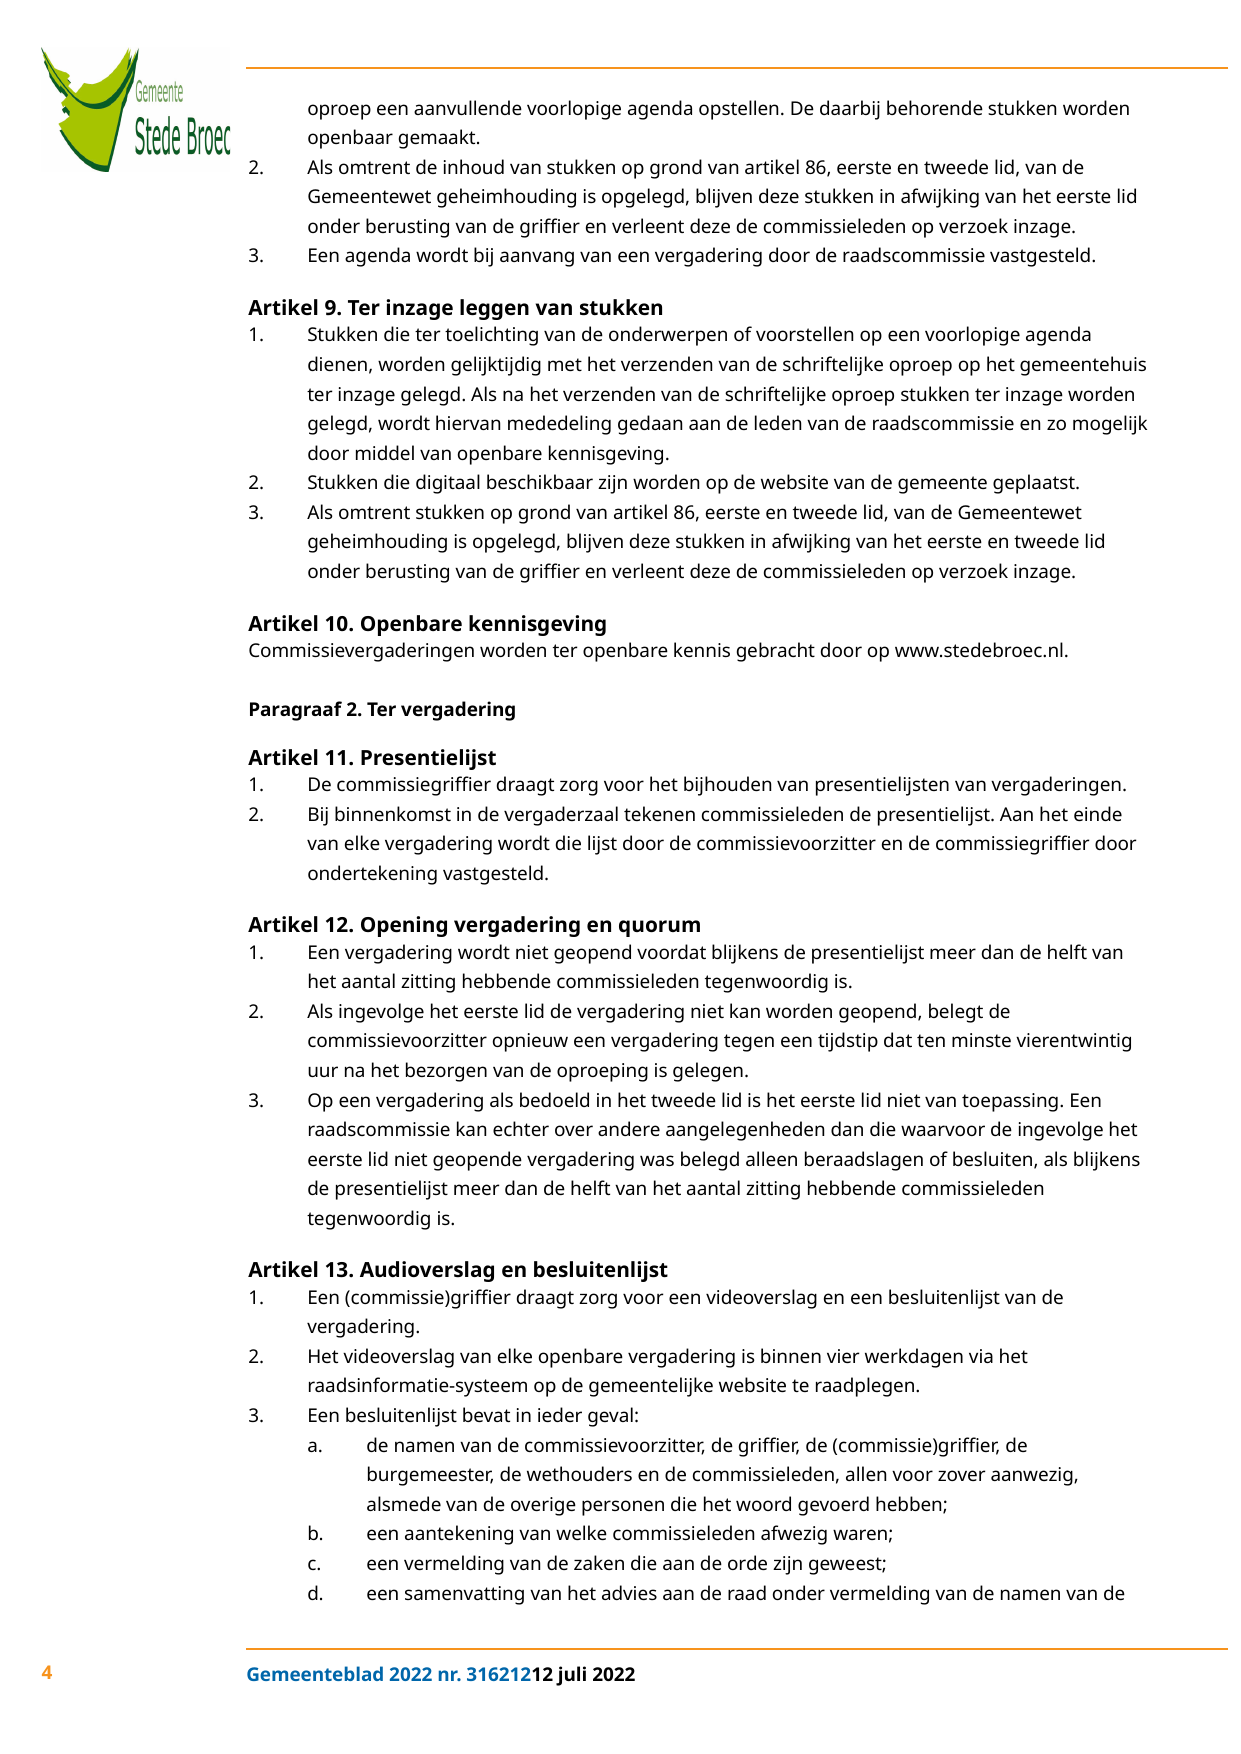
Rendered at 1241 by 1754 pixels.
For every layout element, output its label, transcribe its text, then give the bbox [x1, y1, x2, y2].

list Bij binnenkomst in de vergaderzaal tekenen commissieleden de presentielijst. Aan het einde van elke vergadering wordt die lijst door de commissievoorzitter en de commissiegriffier door ondertekening vastgesteld. [248, 801, 1152, 886]
list oproep een aanvullende voorlopige agenda opstellen. De daarbij behorende stukken worden openbaar gemaakt. [248, 95, 1152, 150]
text Paragraaf 2. Ter vergadering [248, 696, 1152, 722]
list Als omtrent stukken op grond van artikel 86, eerste en tweede lid, van de Gemeentewet geheimhouding is opgelegd, blijven deze stukken in afwijking van het eerste en tweede lid onder berusting van de griffier en verleent deze de commissieleden op verzoek inzage. [248, 499, 1152, 584]
text Artikel 13. Audioverslag en besluitenlijst [248, 1256, 1152, 1284]
text Artikel 10. Openbare kennisgeving [248, 609, 1152, 637]
list Het videoverslag van elke openbare vergadering is binnen vier werkdagen via het raadsinformatie-systeem op de gemeentelijke website te raadplegen. [248, 1343, 1152, 1398]
list een aantekening van welke commissieleden afwezig waren; [307, 1521, 1152, 1546]
list Een besluitenlijst bevat in ieder geval: [248, 1402, 1152, 1428]
list een vermelding van de zaken die aan de orde zijn geweest; [307, 1550, 1152, 1576]
list Stukken die digitaal beschikbaar zijn worden op de website van de gemeente geplaatst. [248, 469, 1152, 495]
list Als omtrent de inhoud van stukken op grond van artikel 86, eerste en tweede lid, van de Gemeentewet geheimhouding is opgelegd, blijven deze stukken in afwijking van het eerste lid onder berusting van de griffier en verleent deze de commissieleden op verzoek inzage. [248, 154, 1152, 239]
text Commissievergaderingen worden ter openbare kennis gebracht door op www.stedebroec.nl. [248, 637, 1152, 663]
list De commissiegriffier draagt zorg voor het bijhouden van presentielijsten van vergaderingen. [248, 771, 1152, 797]
text Artikel 12. Opening vergadering en quorum [248, 910, 1152, 939]
list Op een vergadering als bedoeld in het tweede lid is het eerste lid niet van toepassing. Een raadscommissie kan echter over andere aangelegenheden dan die waarvoor de ingevolge het eerste lid niet geopende vergadering was belegd alleen beraadslagen of besluiten, als blijkens de presentielijst meer dan de helft van het aantal zitting hebbende commissieleden tegenwoordig is. [248, 1087, 1152, 1231]
list Stukken die ter toelichting van de onderwerpen of voorstellen op een voorlopige agenda dienen, worden gelijktijdig met het verzenden van de schriftelijke oproep op het gemeentehuis ter inzage gelegd. Als na het verzenden van de schriftelijke oproep stukken ter inzage worden gelegd, wordt hiervan mededeling gedaan aan de leden van de raadscommissie en zo mogelijk door middel van openbare kennisgeving. [248, 322, 1152, 466]
list Een vergadering wordt niet geopend voordat blijkens de presentielijst meer dan de helft van het aantal zitting hebbende commissieleden tegenwoordig is. [248, 939, 1152, 994]
list een samenvatting van het advies aan de raad onder vermelding van de namen van de [307, 1580, 1152, 1606]
list Als ingevolge het eerste lid de vergadering niet kan worden geopend, belegt de commissievoorzitter opnieuw een vergadering tegen een tijdstip dat ten minste vierentwintig uur na het bezorgen van de oproeping is gelegen. [248, 998, 1152, 1083]
picture [41, 47, 231, 172]
list de namen van de commissievoorzitter, de griffier, de (commissie)griffier, de burgemeester, de wethouders en de commissieleden, allen voor zover aanwezig, alsmede van de overige personen die het woord gevoerd hebben; [307, 1432, 1152, 1517]
text Artikel 11. Presentielijst [248, 743, 1152, 771]
list Een (commissie)griffier draagt zorg voor een videoverslag en een besluitenlijst van de vergadering. [248, 1284, 1152, 1339]
text Artikel 9. Ter inzage leggen van stukken [248, 293, 1152, 322]
list Een agenda wordt bij aanvang van een vergadering door de raadscommissie vastgesteld. [248, 243, 1152, 268]
